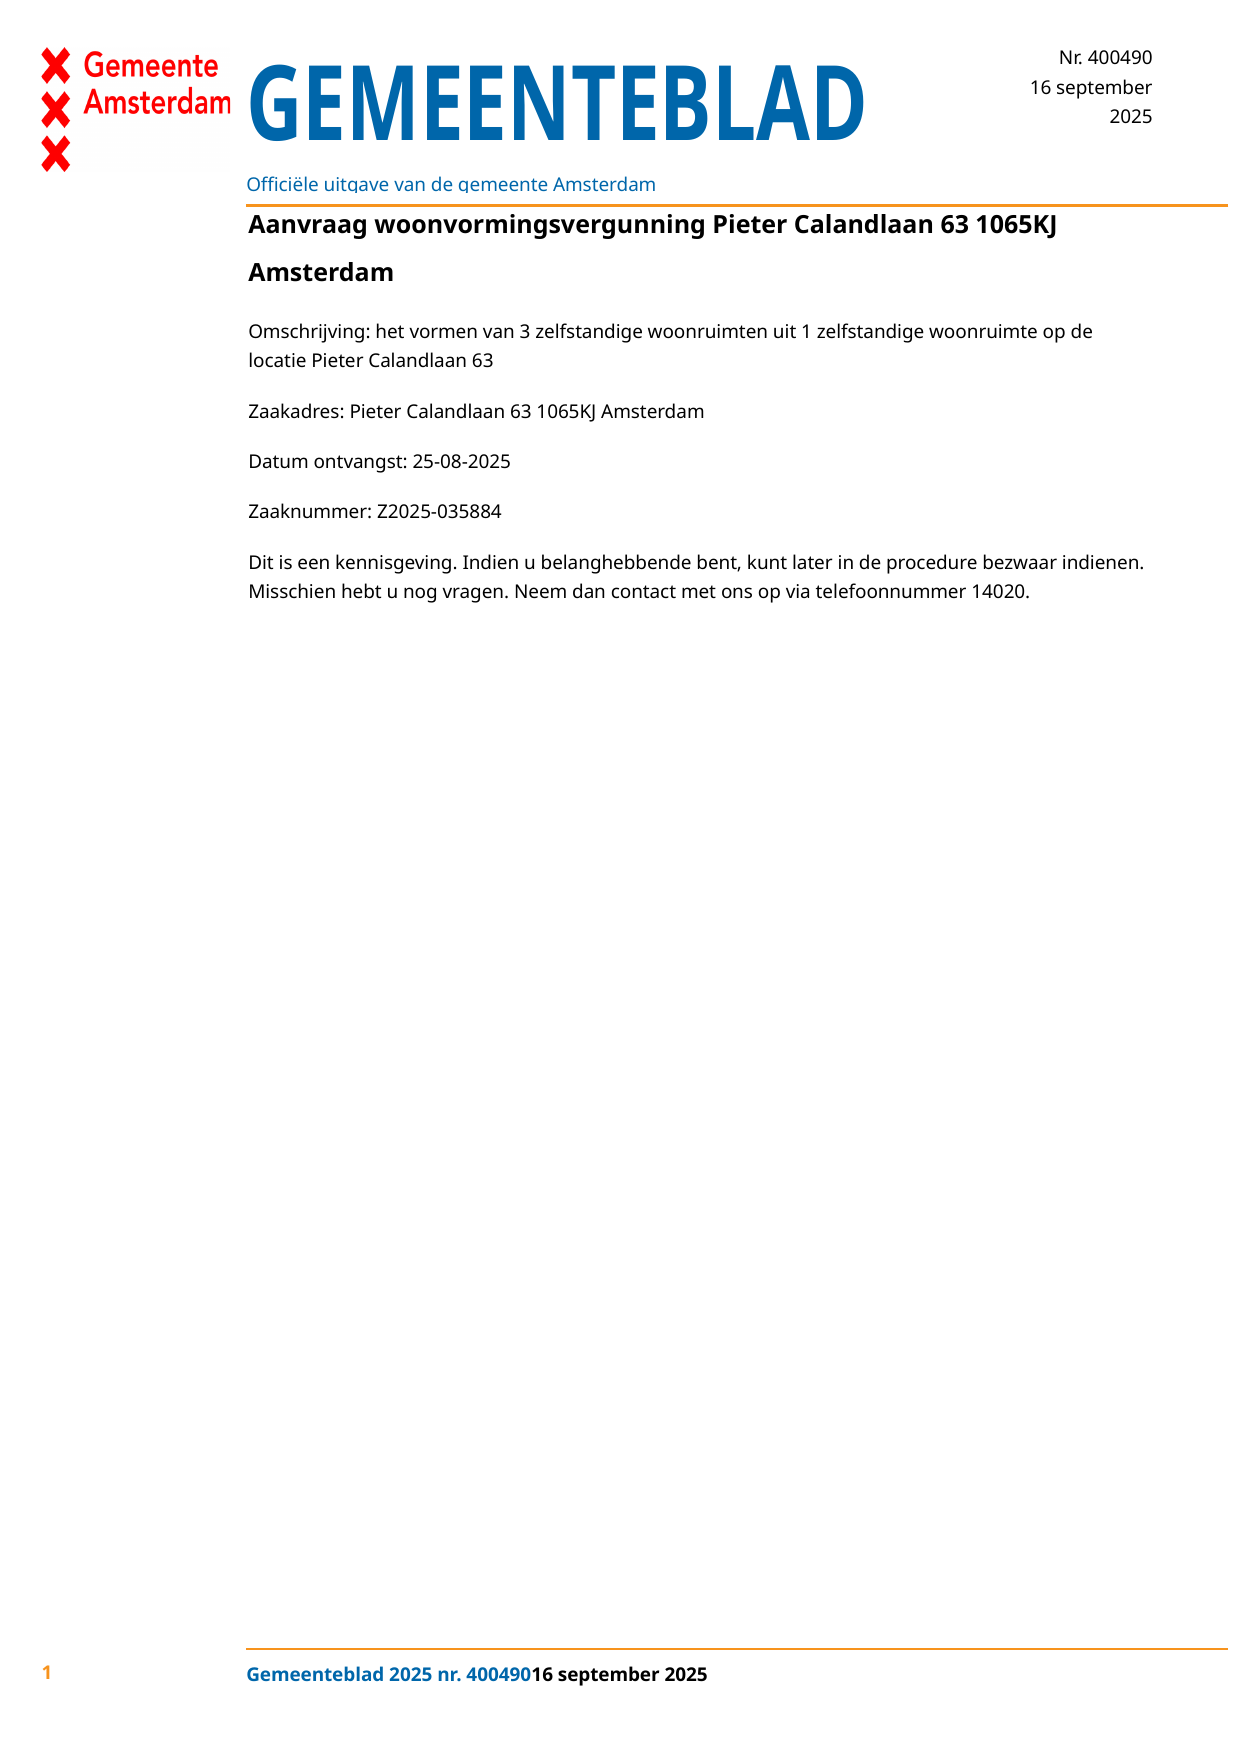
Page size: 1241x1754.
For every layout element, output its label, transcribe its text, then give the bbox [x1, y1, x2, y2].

text Zaaknummer: Z2025-035884 [248, 499, 1152, 524]
text Dit is een kennisgeving. Indien u belanghebbende bent, kunt later in de procedure bezwaar indienen. Misschien hebt u nog vragen. Neem dan contact met ons op via telefoonnummer 14020. [248, 549, 1152, 604]
text Aanvraag woonvormingsvergunning Pieter Calandlaan 63 1065KJ Amsterdam [248, 207, 1152, 288]
picture [41, 47, 231, 172]
text Omschrijving: het vormen van 3 zelfstandige woonruimten uit 1 zelfstandige woonruimte op de locatie Pieter Calandlaan 63 [248, 318, 1152, 373]
text Datum ontvangst: 25-08-2025 [248, 448, 1152, 474]
text Zaakadres: Pieter Calandlaan 63 1065KJ Amsterdam [248, 398, 1152, 424]
